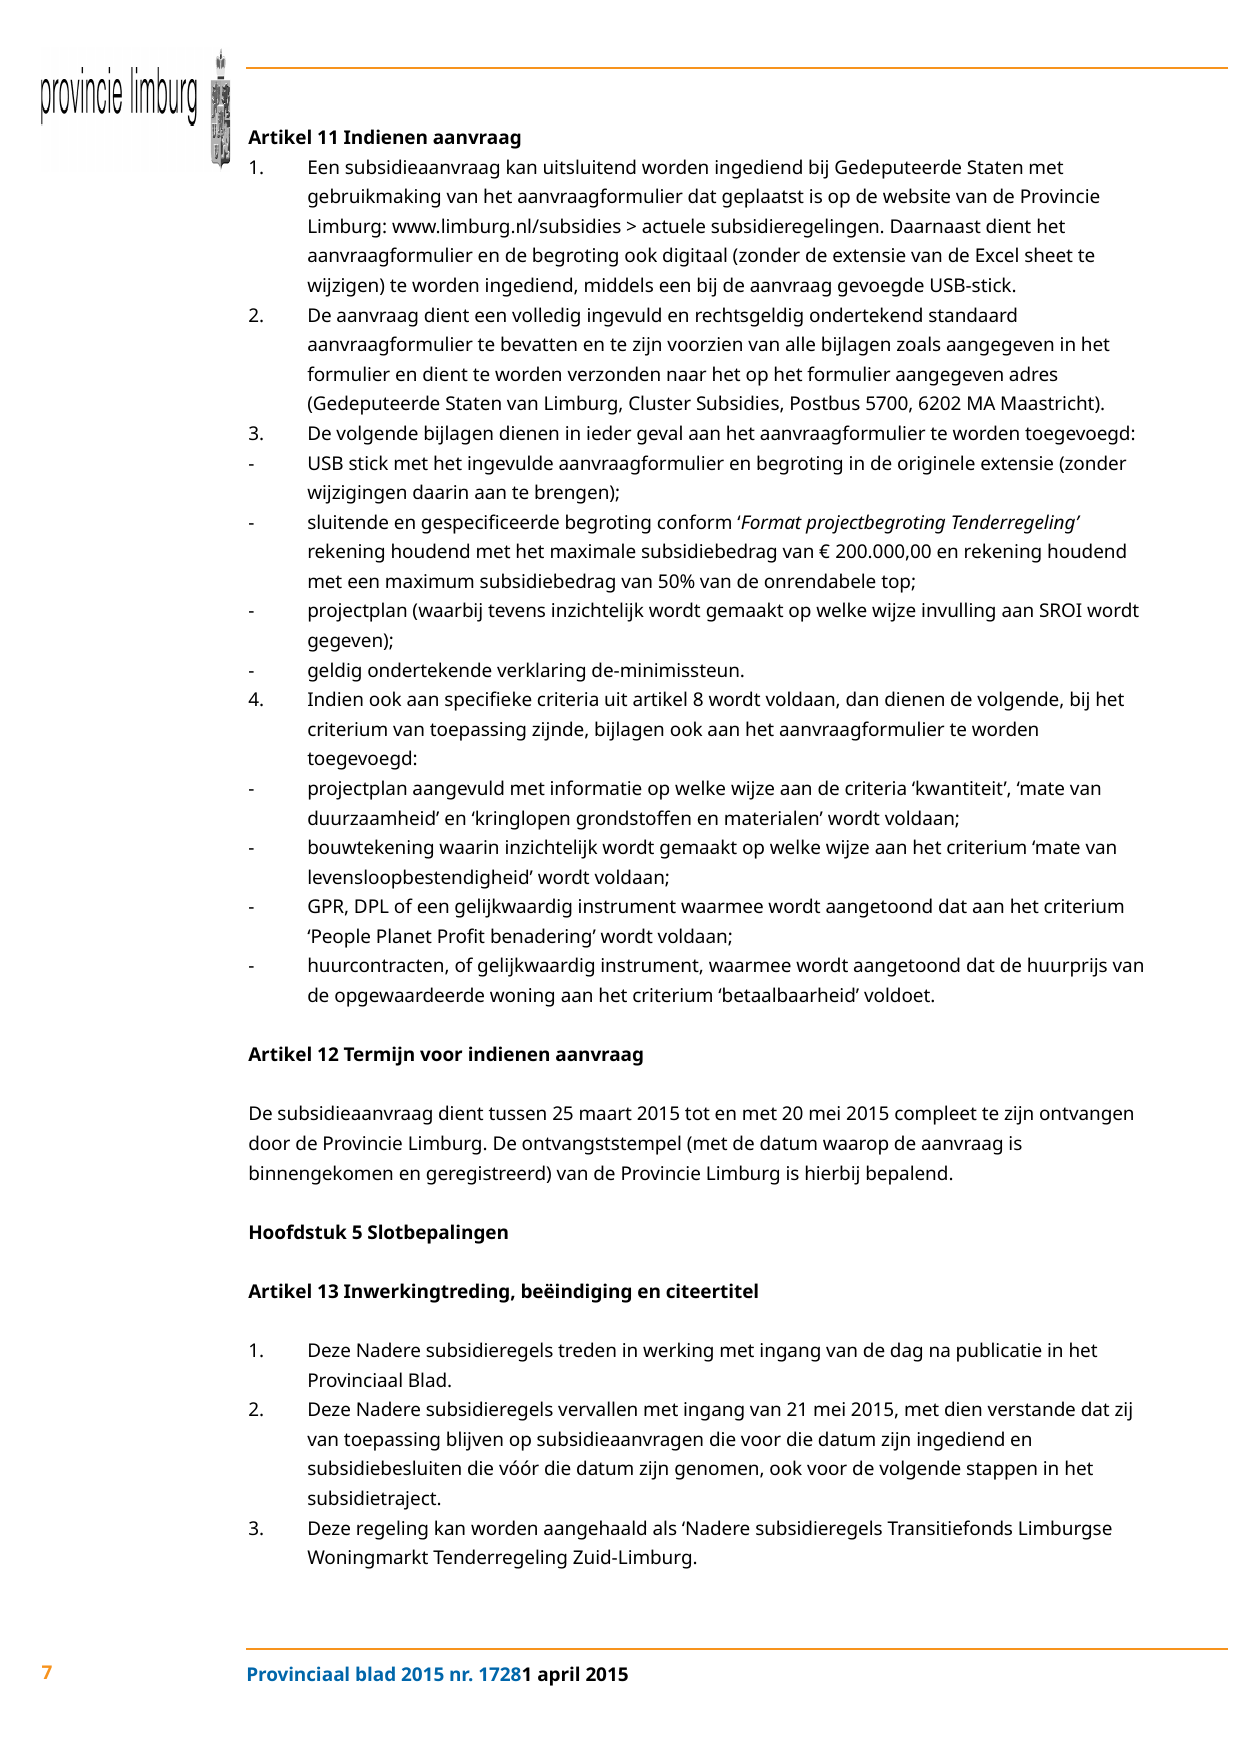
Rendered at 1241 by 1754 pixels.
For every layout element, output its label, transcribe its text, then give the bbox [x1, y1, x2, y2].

list De volgende bijlagen dienen in ieder geval aan het aanvraagformulier te worden toegevoegd: [248, 420, 1152, 446]
list Indien ook aan specifieke criteria uit artikel 8 wordt voldaan, dan dienen de volgende, bij het criterium van toepassing zijnde, bijlagen ook aan het aanvraagformulier te worden toegevoegd: [248, 686, 1152, 771]
text Artikel 11 Indienen aanvraag [248, 124, 1152, 150]
list Deze regeling kan worden aangehaald als ‘Nadere subsidieregels Transitiefonds Limburgse Woningmarkt Tenderregeling Zuid-Limburg. [248, 1515, 1152, 1570]
list sluitende en gespecificeerde begroting conform ‘Format projectbegroting Tenderregeling’ rekening houdend met het maximale subsidiebedrag van € 200.000,00 en rekening houdend met een maximum subsidiebedrag van 50% van de onrendabele top; [248, 509, 1152, 594]
text Artikel 12 Termijn voor indienen aanvraag [248, 1041, 1152, 1067]
list De aanvraag dient een volledig ingevuld en rechtsgeldig ondertekend standaard aanvraagformulier te bevatten en te zijn voorzien van alle bijlagen zoals aangegeven in het formulier en dient te worden verzonden naar het op het formulier aangegeven adres (Gedeputeerde Staten van Limburg, Cluster Subsidies, Postbus 5700, 6202 MA Maastricht). [248, 302, 1152, 416]
list GPR, DPL of een gelijkwaardig instrument waarmee wordt aangetoond dat aan het criterium ‘People Planet Profit benadering’ wordt voldaan; [248, 893, 1152, 949]
list huurcontracten, of gelijkwaardig instrument, waarmee wordt aangetoond dat de huurprijs van de opgewaardeerde woning aan het criterium ‘betaalbaarheid’ voldoet. [248, 953, 1152, 1008]
list projectplan aangevuld met informatie op welke wijze aan de criteria ‘kwantiteit’, ‘mate van duurzaamheid’ en ‘kringlopen grondstoffen en materialen’ wordt voldaan; [248, 775, 1152, 831]
list geldig ondertekende verklaring de-minimissteun. [248, 657, 1152, 683]
picture [41, 47, 231, 172]
text De subsidieaanvraag dient tussen 25 maart 2015 tot en met 20 mei 2015 compleet te zijn ontvangen door de Provincie Limburg. De ontvangststempel (met de datum waarop de aanvraag is binnengekomen en geregistreerd) van de Provincie Limburg is hierbij bepalend. [248, 1101, 1152, 1186]
text Hoofdstuk 5 Slotbepalingen [248, 1219, 1152, 1245]
list Deze Nadere subsidieregels vervallen met ingang van 21 mei 2015, met dien verstande dat zij van toepassing blijven op subsidieaanvragen die voor die datum zijn ingediend en subsidiebesluiten die vóór die datum zijn genomen, ook voor de volgende stappen in het subsidietraject. [248, 1396, 1152, 1511]
list projectplan (waarbij tevens inzichtelijk wordt gemaakt op welke wijze invulling aan SROI wordt gegeven); [248, 598, 1152, 653]
list Een subsidieaanvraag kan uitsluitend worden ingediend bij Gedeputeerde Staten met gebruikmaking van het aanvraagformulier dat geplaatst is op de website van de Provincie Limburg: www.limburg.nl/subsidies > actuele subsidieregelingen. Daarnaast dient het aanvraagformulier en de begroting ook digitaal (zonder de extensie van de Excel sheet te wijzigen) te worden ingediend, middels een bij de aanvraag gevoegde USB-stick. [248, 154, 1152, 298]
list USB stick met het ingevulde aanvraagformulier en begroting in de originele extensie (zonder wijzigingen daarin aan te brengen); [248, 450, 1152, 505]
text Artikel 13 Inwerkingtreding, beëindiging en citeertitel [248, 1278, 1152, 1304]
list Deze Nadere subsidieregels treden in werking met ingang van de dag na publicatie in het Provinciaal Blad. [248, 1337, 1152, 1393]
list bouwtekening waarin inzichtelijk wordt gemaakt op welke wijze aan het criterium ‘mate van levensloopbestendigheid’ wordt voldaan; [248, 834, 1152, 890]
